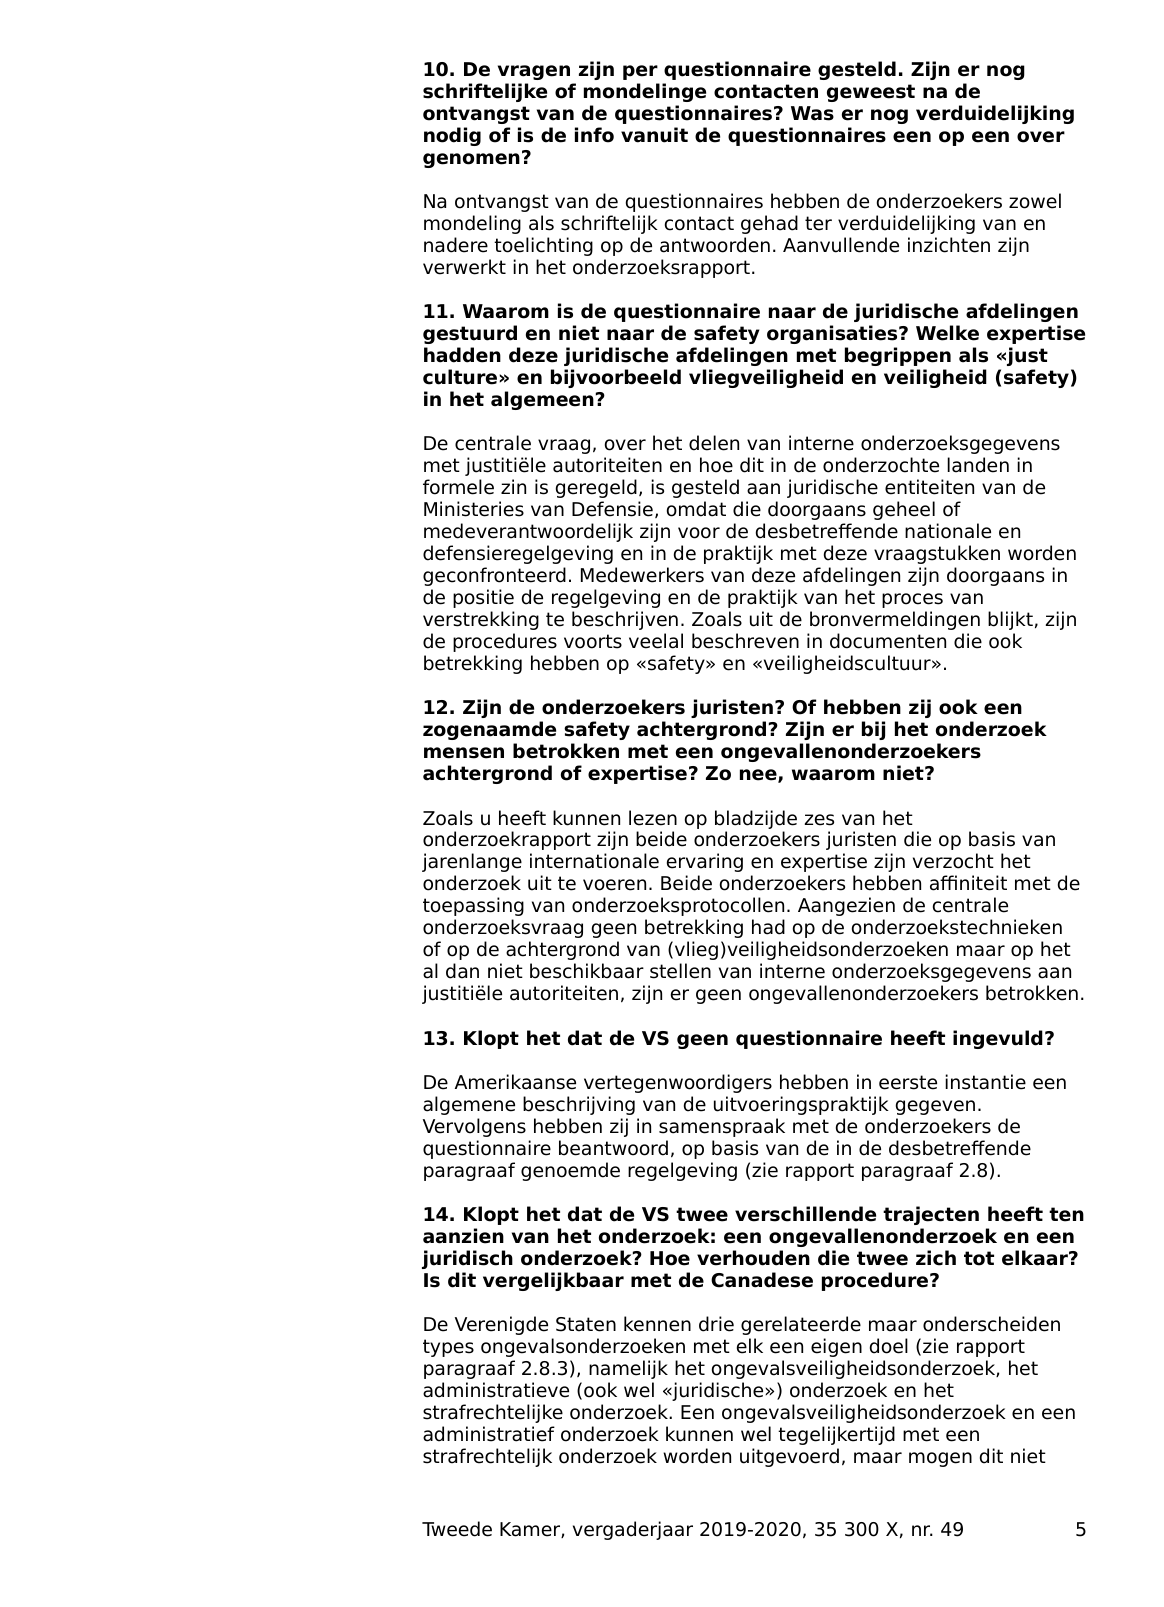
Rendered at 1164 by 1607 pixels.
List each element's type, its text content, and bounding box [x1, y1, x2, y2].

text 13. Klopt het dat de VS geen questionnaire heeft ingevuld? [422, 1027, 1087, 1049]
text Zoals u heeft kunnen lezen op bladzijde zes van het onderzoekrapport zijn beide onderzoekers juristen die op basis van jarenlange internationale ervaring en expertise zijn verzocht het onderzoek uit te voeren. Beide onderzoekers hebben affiniteit met de toepassing van onderzoeksprotocollen. Aangezien de centrale onderzoeksvraag geen betrekking had op de onderzoekstechnieken of op de achtergrond van (vlieg)veiligheidsonderzoeken maar op het al dan niet beschikbaar stellen van interne onderzoeksgegevens aan justitiële autoriteiten, zijn er geen ongevallenonderzoekers betrokken. [422, 807, 1087, 1005]
text 12. Zijn de onderzoekers juristen? Of hebben zij ook een zogenaamde safety achtergrond? Zijn er bij het onderzoek mensen betrokken met een ongevallenonderzoekers achtergrond of expertise? Zo nee, waarom niet? [422, 697, 1087, 785]
text De Verenigde Staten kennen drie gerelateerde maar onderscheiden types ongevalsonderzoeken met elk een eigen doel (zie rapport paragraaf 2.8.3), namelijk het ongevalsveiligheidsonderzoek, het administratieve (ook wel «juridische») onderzoek en het strafrechtelijke onderzoek. Een ongevalsveiligheidsonderzoek en een administratief onderzoek kunnen wel tegelijkertijd met een strafrechtelijk onderzoek worden uitgevoerd, maar mogen dit niet [422, 1314, 1087, 1468]
text Na ontvangst van de questionnaires hebben de onderzoekers zowel mondeling als schriftelijk contact gehad ter verduidelijking van en nadere toelichting op de antwoorden. Aanvullende inzichten zijn verwerkt in het onderzoeksrapport. [422, 191, 1087, 279]
text De Amerikaanse vertegenwoordigers hebben in eerste instantie een algemene beschrijving van de uitvoeringspraktijk gegeven. Vervolgens hebben zij in samenspraak met de onderzoekers de questionnaire beantwoord, op basis van de in de desbetreffende paragraaf genoemde regelgeving (zie rapport paragraaf 2.8). [422, 1072, 1087, 1181]
text De centrale vraag, over het delen van interne onderzoeksgegevens met justitiële autoriteiten en hoe dit in de onderzochte landen in formele zin is geregeld, is gesteld aan juridische entiteiten van de Ministeries van Defensie, omdat die doorgaans geheel of medeverantwoordelijk zijn voor de desbetreffende nationale en defensieregelgeving en in de praktijk met deze vraagstukken worden geconfronteerd. Medewerkers van deze afdelingen zijn doorgaans in de positie de regelgeving en de praktijk van het proces van verstrekking te beschrijven. Zoals uit de bronvermeldingen blijkt, zijn de procedures voorts veelal beschreven in documenten die ook betrekking hebben op «safety» en «veiligheidscultuur». [422, 433, 1087, 675]
text 11. Waarom is de questionnaire naar de juridische afdelingen gestuurd en niet naar de safety organisaties? Welke expertise hadden deze juridische afdelingen met begrippen als «just culture» en bijvoorbeeld vliegveiligheid en veiligheid (safety) in het algemeen? [422, 301, 1087, 411]
text 14. Klopt het dat de VS twee verschillende trajecten heeft ten aanzien van het onderzoek: een ongevallenonderzoek en een juridisch onderzoek? Hoe verhouden die twee zich tot elkaar? Is dit vergelijkbaar met de Canadese procedure? [422, 1204, 1087, 1292]
text 10. De vragen zijn per questionnaire gesteld. Zijn er nog schriftelijke of mondelinge contacten geweest na de ontvangst van de questionnaires? Was er nog verduidelijking nodig of is de info vanuit de questionnaires een op een over genomen? [422, 59, 1087, 169]
